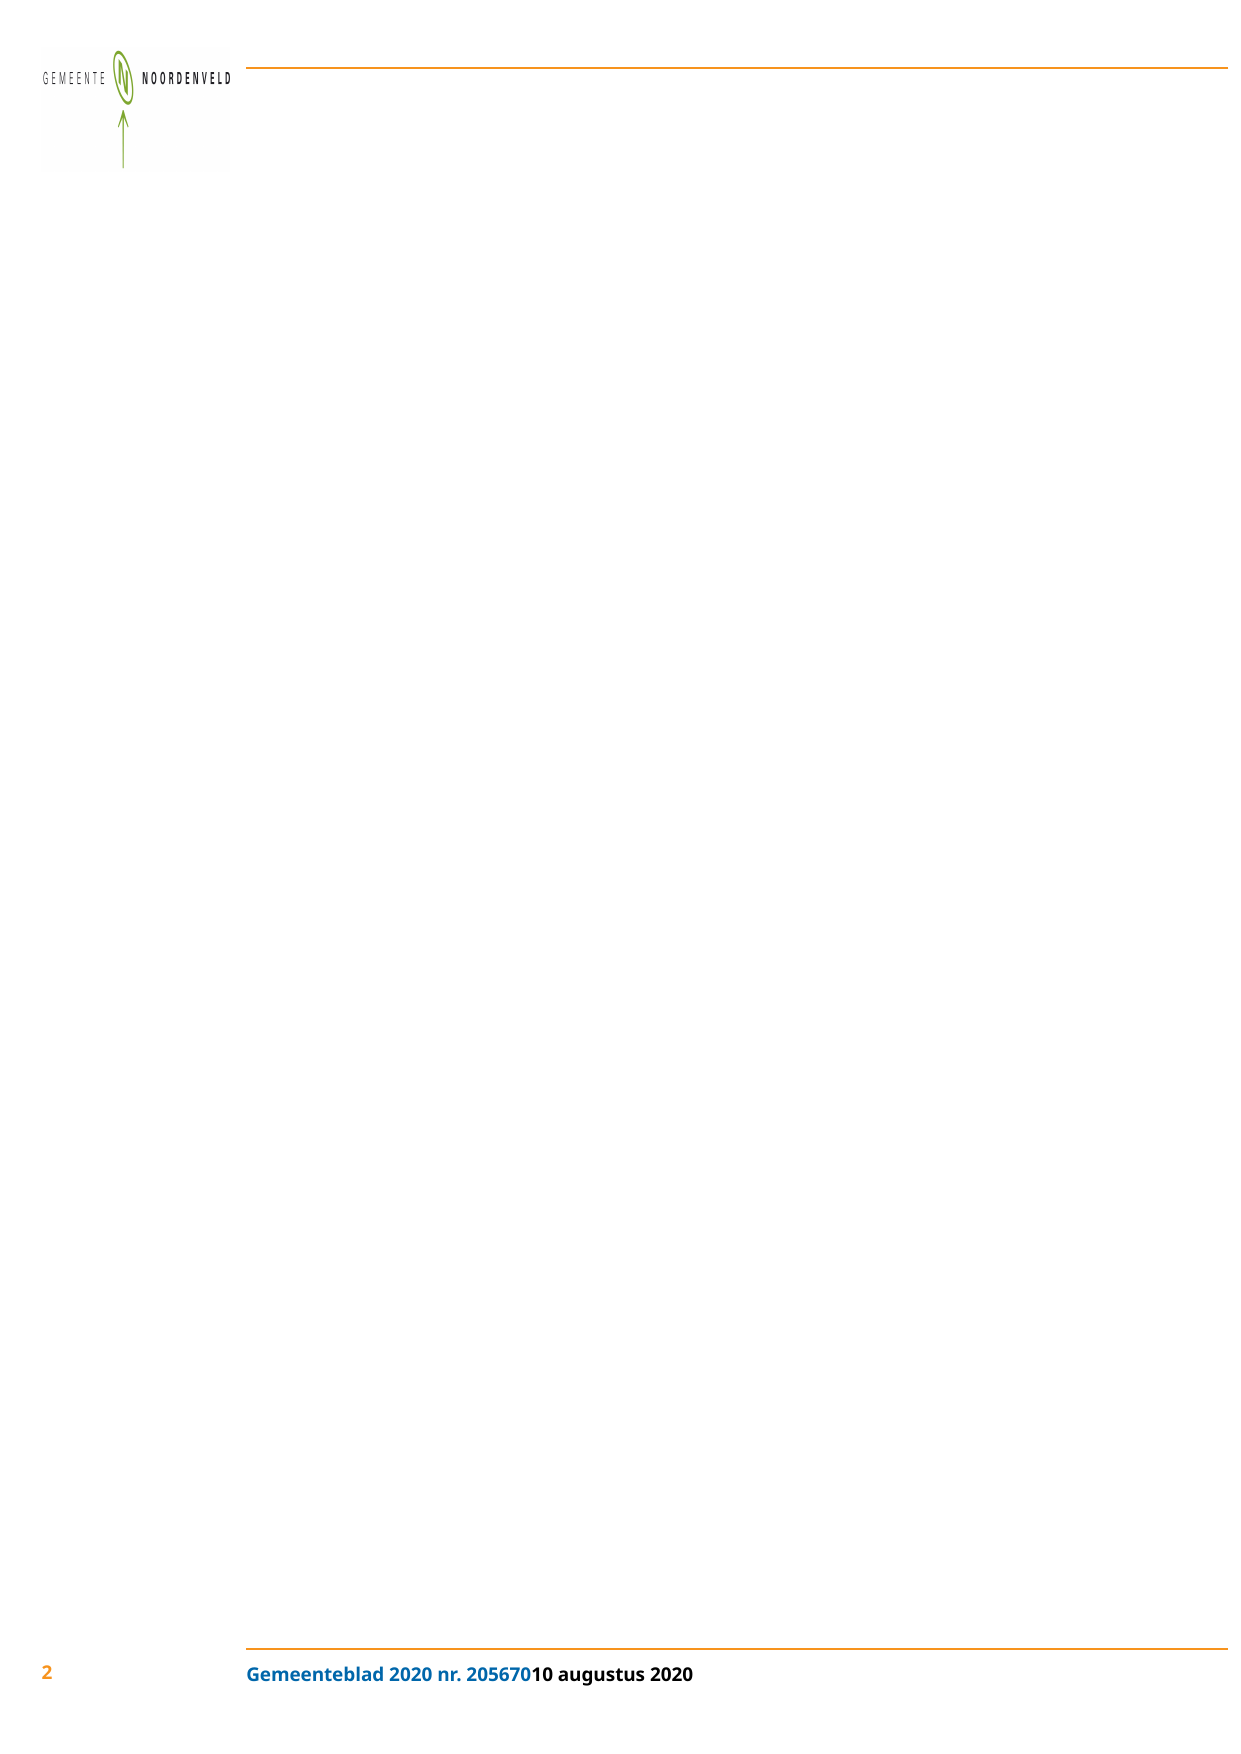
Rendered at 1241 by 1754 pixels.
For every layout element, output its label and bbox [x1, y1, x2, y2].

picture [41, 47, 231, 172]
